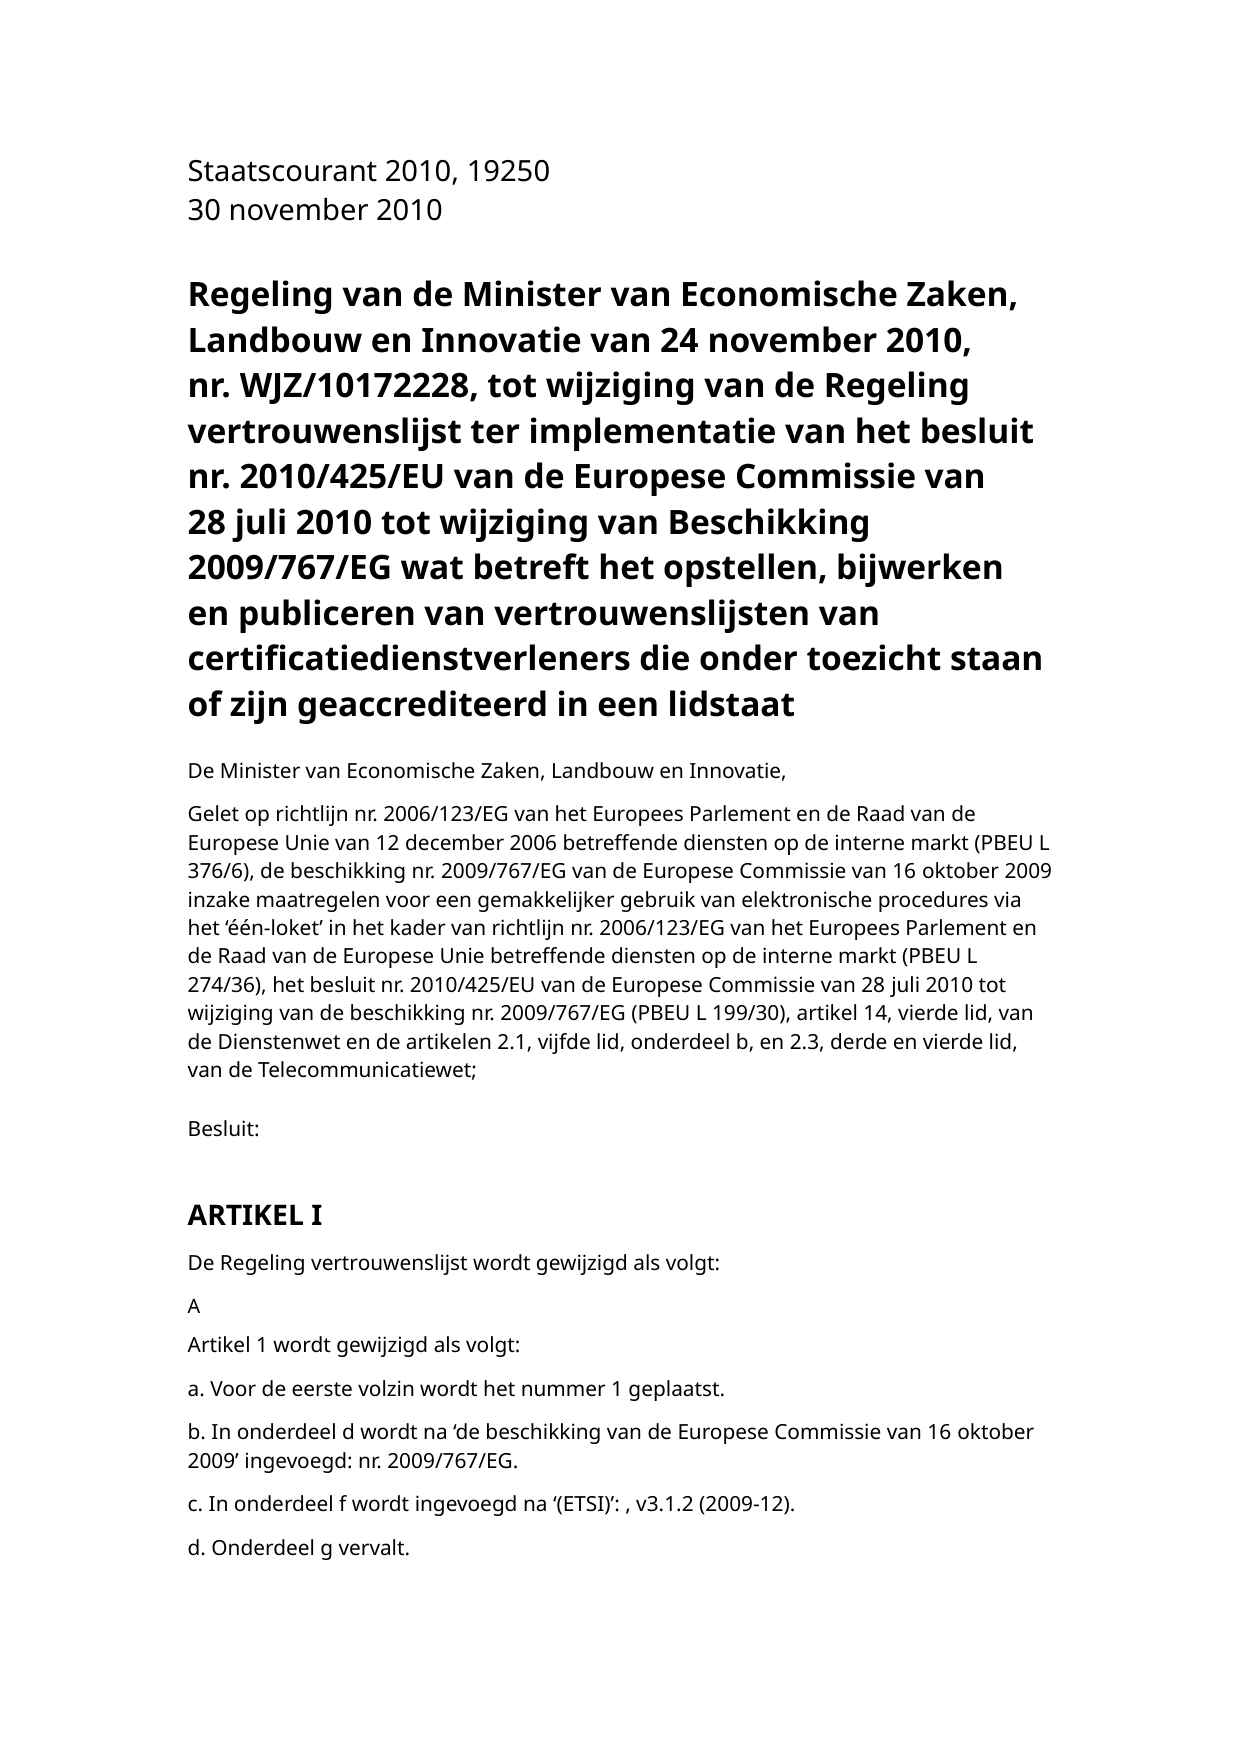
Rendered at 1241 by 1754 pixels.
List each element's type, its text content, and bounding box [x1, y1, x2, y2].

text De Regeling vertrouwenslijst wordt gewijzigd als volgt: [187, 1248, 1053, 1277]
text De Minister van Economische Zaken, Landbouw en Innovatie, [187, 756, 1053, 784]
text a. Voor de eerste volzin wordt het nummer 1 geplaatst. [187, 1374, 1053, 1402]
text c. In onderdeel f wordt ingevoegd na ‘(ETSI)’: , v3.1.2 (2009-12). [187, 1489, 1053, 1518]
subtitle Regeling van de Minister van Economische Zaken, Landbouw en Innovatie van 24 november 2010, nr. WJZ/10172228, tot wijziging van de Regeling vertrouwenslijst ter implementatie van het besluit nr. 2010/425/EU van de Europese Commissie van 28 juli 2010 tot wijziging van Beschikking 2009/767/EG wat betreft het opstellen, bijwerken en publiceren van vertrouwenslijsten van certificatiedienstverleners die onder toezicht staan of zijn geaccrediteerd in een lidstaat [187, 271, 1053, 726]
text Gelet op richtlijn nr. 2006/123/EG van het Europees Parlement en de Raad van de Europese Unie van 12 december 2006 betreffende diensten op de interne markt (PBEU L 376/6), de beschikking nr. 2009/767/EG van de Europese Commissie van 16 oktober 2009 inzake maatregelen voor een gemakkelijker gebruik van elektronische procedures via het ‘één-loket’ in het kader van richtlijn nr. 2006/123/EG van het Europees Parlement en de Raad van de Europese Unie betreffende diensten op de interne markt (PBEU L 274/36), het besluit nr. 2010/425/EU van de Europese Commissie van 28 juli 2010 tot wijziging van de beschikking nr. 2009/767/EG (PBEU L 199/30), artikel 14, vierde lid, van de Dienstenwet en de artikelen 2.1, vijfde lid, onderdeel b, en 2.3, derde en vierde lid, van de Telecommunicatiewet; [187, 799, 1053, 1084]
text d. Onderdeel g vervalt. [187, 1533, 1053, 1561]
subtitle ARTIKEL I [187, 1195, 1053, 1233]
text Besluit: [187, 1114, 1053, 1142]
text b. In onderdeel d wordt na ‘de beschikking van de Europese Commissie van 16 oktober 2009’ ingevoegd: nr. 2009/767/EG. [187, 1417, 1053, 1474]
text Artikel 1 wordt gewijzigd als volgt: [187, 1331, 1053, 1359]
text Staatscourant 2010, 19250 [187, 150, 1053, 190]
text 30 november 2010 [187, 190, 1053, 229]
text A [187, 1292, 1053, 1319]
